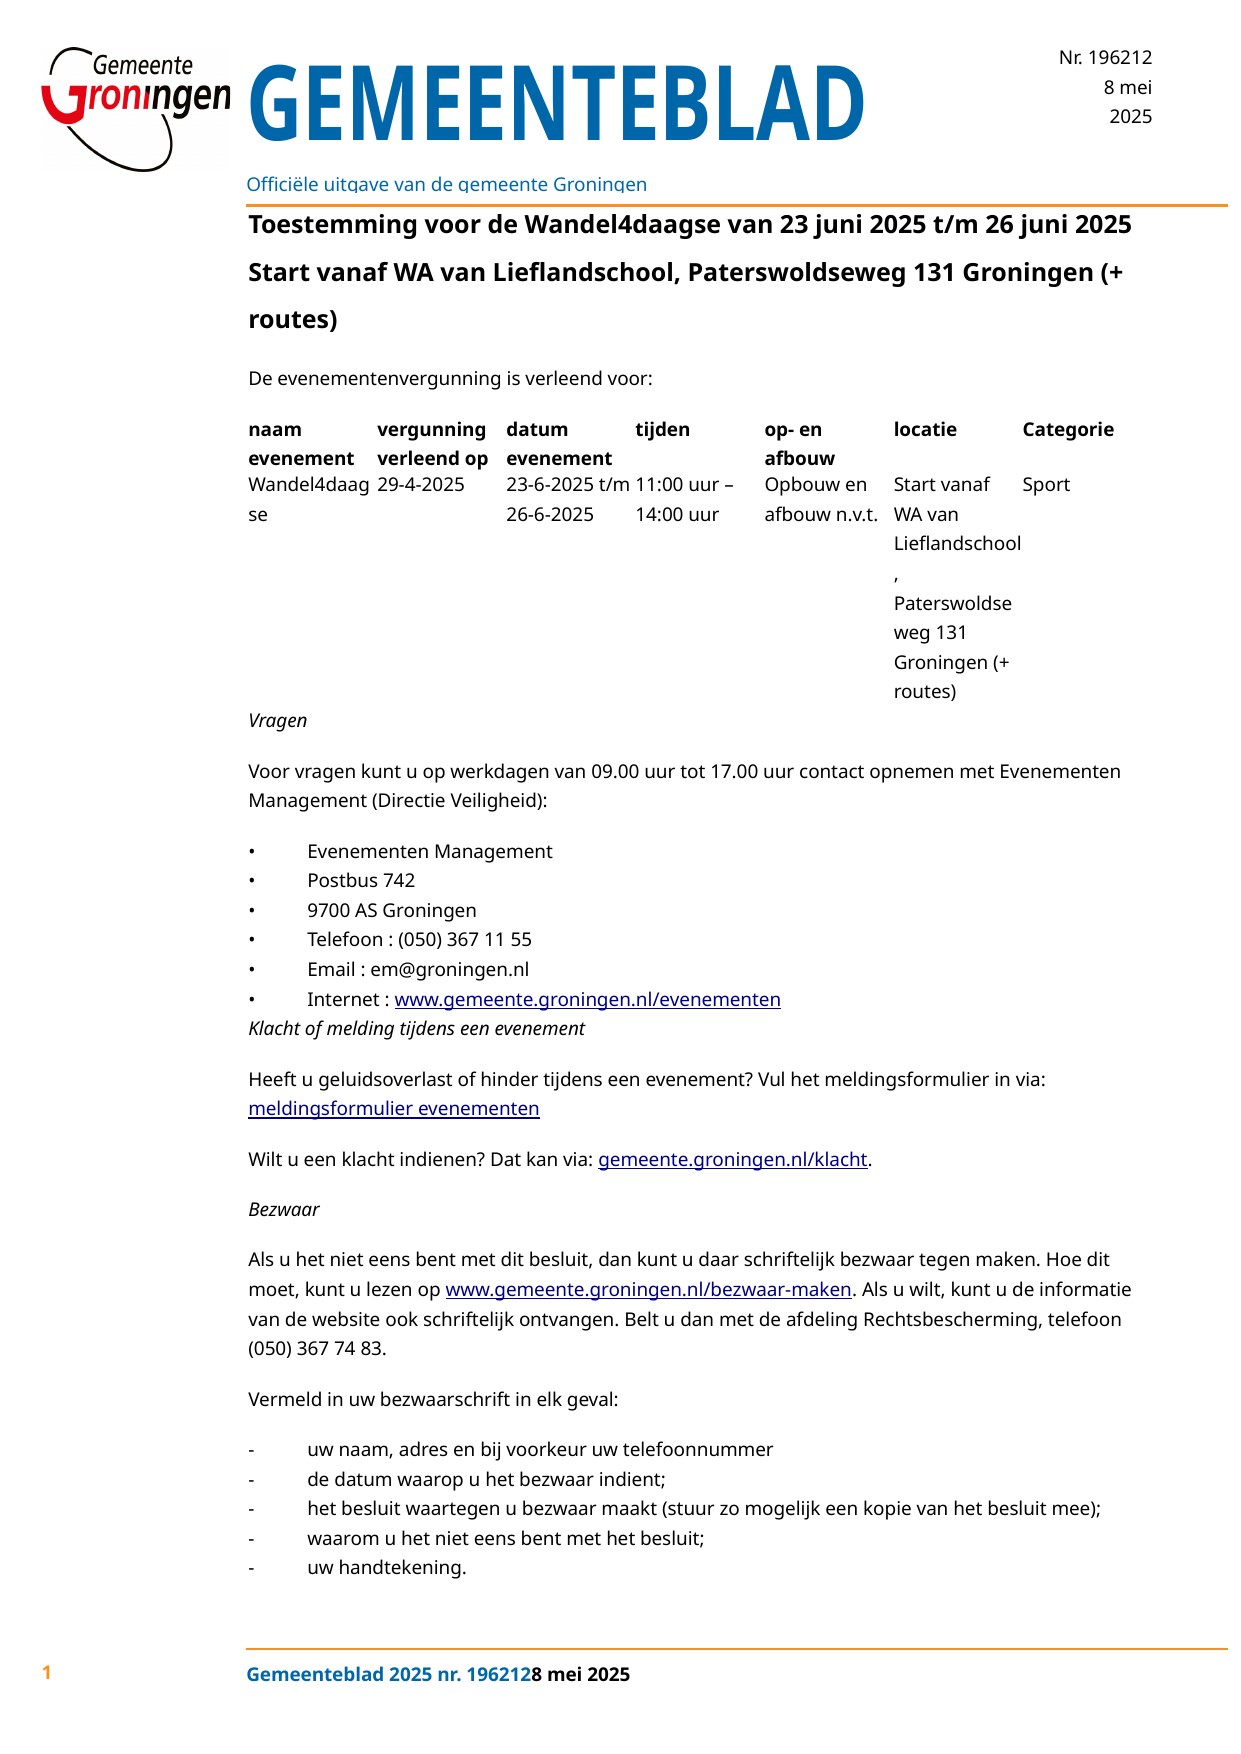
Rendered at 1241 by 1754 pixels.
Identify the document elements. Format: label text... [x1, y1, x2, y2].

text Voor vragen kunt u op werkdagen van 09.00 uur tot 17.00 uur contact opnemen met Evenementen Management (Directie Veiligheid): [248, 758, 1152, 813]
list Internet : www.gemeente.groningen.nl/evenementen [248, 986, 1152, 1011]
list 9700 AS Groningen [248, 897, 1152, 923]
table_header locatie [894, 416, 1022, 471]
text Toestemming voor de Wandel4daagse van 23 juni 2025 t/m 26 juni 2025 Start vanaf WA van Lieflandschool, Paterswoldseweg 131 Groningen (+ routes) [248, 207, 1152, 336]
list uw handtekening. [248, 1554, 1152, 1580]
table_cell 29-4-2025 [377, 471, 506, 704]
text Wilt u een klacht indienen? Dat kan via: gemeente.groningen.nl/klacht. [248, 1146, 1152, 1171]
table_header vergunning verleend op [377, 416, 506, 471]
list Postbus 742 [248, 867, 1152, 893]
text De evenementenvergunning is verleend voor: [248, 366, 1152, 391]
text Vragen [248, 707, 1152, 733]
text Als u het niet eens bent met dit besluit, dan kunt u daar schriftelijk bezwaar tegen maken. Hoe dit moet, kunt u lezen op www.gemeente.groningen.nl/bezwaar-maken. Als u wilt, kunt u de informatie van de website ook schriftelijk ontvangen. Belt u dan met de afdeling Rechtsbescherming, telefoon (050) 367 74 83. [248, 1247, 1152, 1361]
list uw naam, adres en bij voorkeur uw telefoonnummer [248, 1436, 1152, 1462]
list het besluit waartegen u bezwaar maakt (stuur zo mogelijk een kopie van het besluit mee); [248, 1495, 1152, 1521]
text Heeft u geluidsoverlast of hinder tijdens een evenement? Vul het meldingsformulier in via: meldingsformulier evenementen [248, 1066, 1152, 1121]
table_header op- en afbouw [764, 416, 893, 471]
list de datum waarop u het bezwaar indient; [248, 1466, 1152, 1491]
picture [41, 47, 231, 172]
table_cell Sport [1023, 471, 1152, 704]
table_header datum evenement [506, 416, 635, 471]
table_cell 23-6-2025 t/m 26-6-2025 [506, 471, 635, 704]
text Bezwaar [248, 1196, 1152, 1222]
table_header Categorie [1023, 416, 1152, 471]
table_cell Opbouw en afbouw n.v.t. [764, 471, 893, 704]
list Email : em@groningen.nl [248, 956, 1152, 982]
list Evenementen Management [248, 838, 1152, 863]
table_cell 11:00 uur – 14:00 uur [635, 471, 764, 704]
table_cell Wandel4daagse [248, 471, 377, 704]
table_header naam evenement [248, 416, 377, 471]
list waarom u het niet eens bent met het besluit; [248, 1525, 1152, 1551]
text Klacht of melding tijdens een evenement [248, 1015, 1152, 1041]
text Vermeld in uw bezwaarschrift in elk geval: [248, 1386, 1152, 1411]
table_header tijden [635, 416, 764, 471]
list Telefoon : (050) 367 11 55 [248, 927, 1152, 952]
table_cell Start vanaf WA van Lieflandschool, Paterswoldseweg 131 Groningen (+ routes) [894, 471, 1022, 704]
